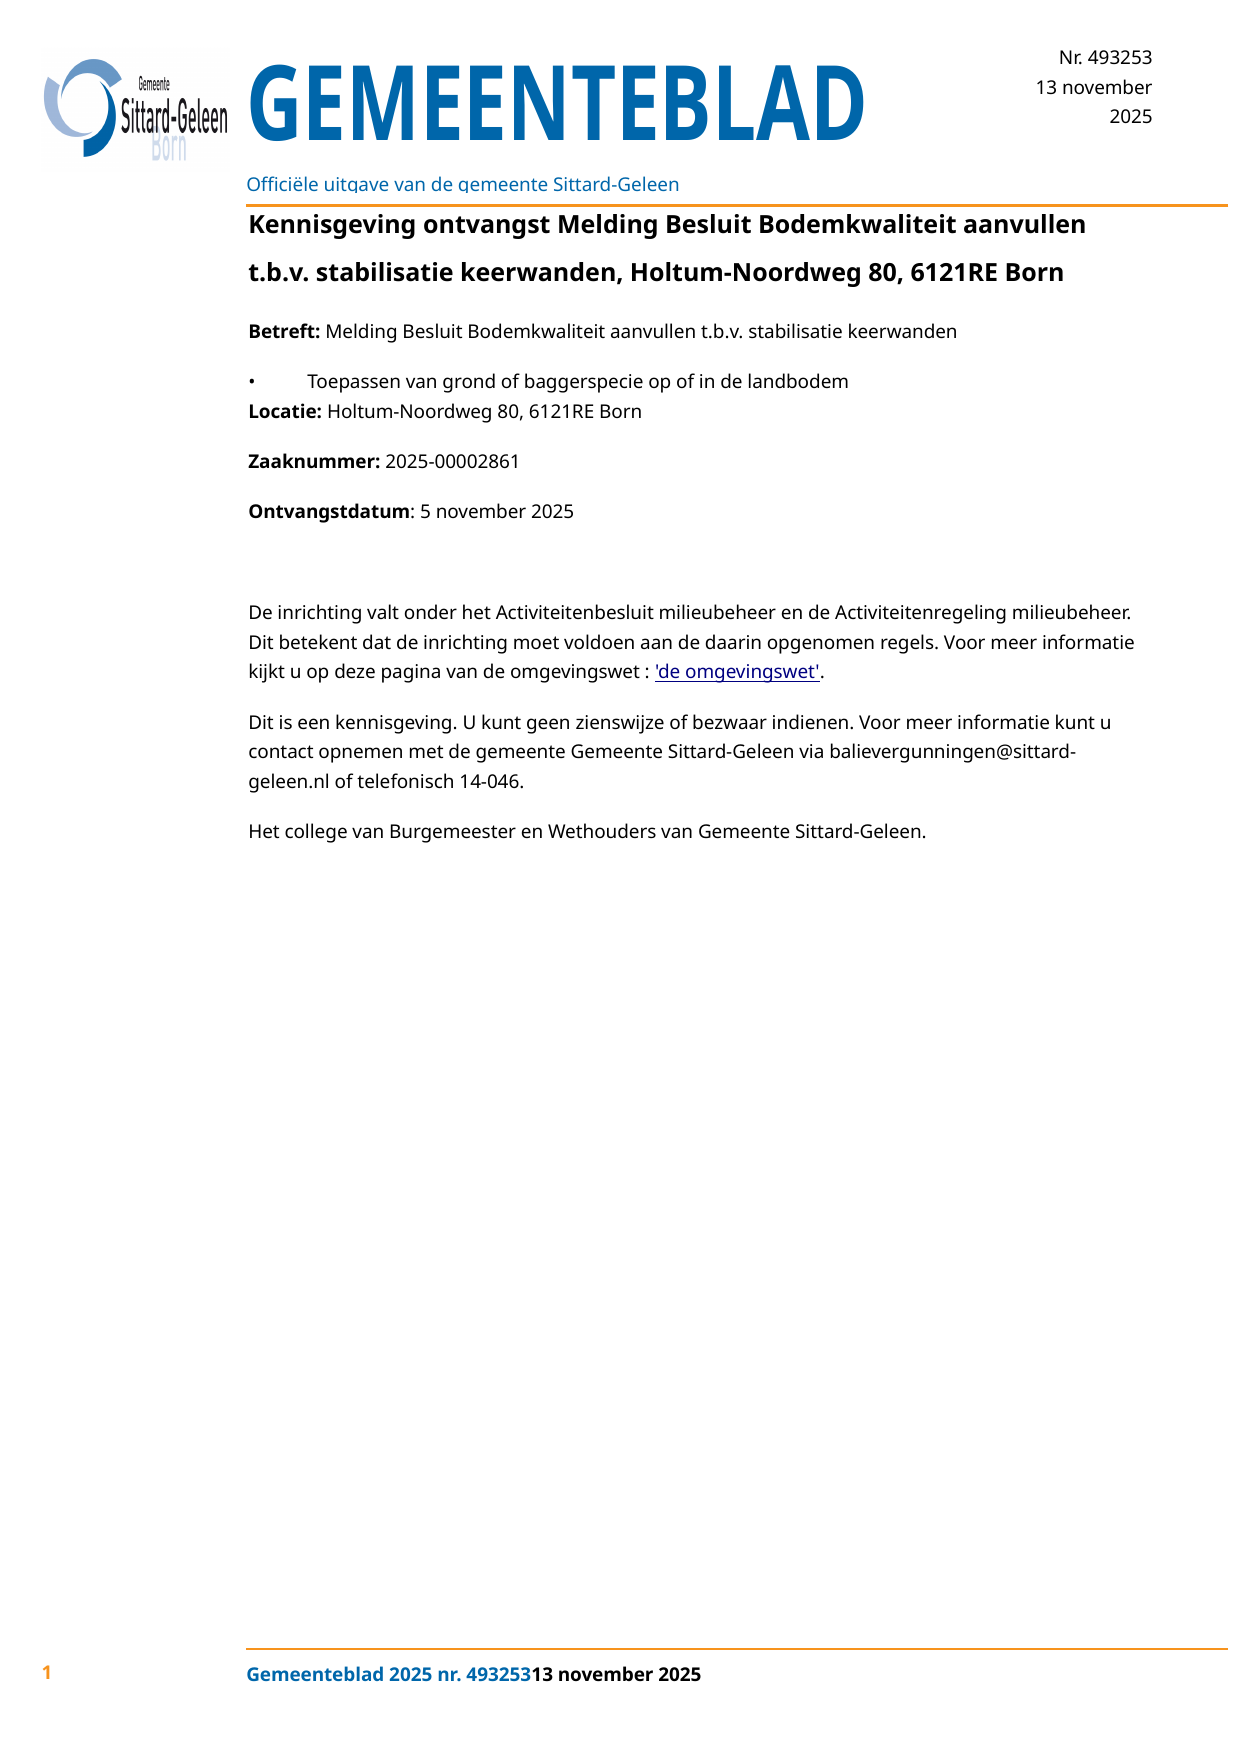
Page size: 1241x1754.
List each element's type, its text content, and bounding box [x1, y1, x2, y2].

text Het college van Burgemeester en Wethouders van Gemeente Sittard-Geleen. [248, 819, 1152, 844]
text Locatie: Holtum-Noordweg 80, 6121RE Born [248, 398, 1152, 424]
text Zaaknummer: 2025-00002861 [248, 448, 1152, 474]
picture [41, 47, 231, 172]
text Betreft: Melding Besluit Bodemkwaliteit aanvullen t.b.v. stabilisatie keerwanden [248, 318, 1152, 344]
list Toepassen van grond of baggerspecie op of in de landbodem [248, 368, 1152, 394]
text Dit is een kennisgeving. U kunt geen zienswijze of bezwaar indienen. Voor meer informatie kunt u contact opnemen met de gemeente Gemeente Sittard-Geleen via balievergunningen@sittard-geleen.nl of telefonisch 14-046. [248, 709, 1152, 794]
text De inrichting valt onder het Activiteitenbesluit milieubeheer en de Activiteitenregeling milieubeheer. Dit betekent dat de inrichting moet voldoen aan de daarin opgenomen regels. Voor meer informatie kijkt u op deze pagina van de omgevingswet : 'de omgevingswet'. [248, 599, 1152, 684]
text Ontvangstdatum: 5 november 2025 [248, 499, 1152, 524]
text Kennisgeving ontvangst Melding Besluit Bodemkwaliteit aanvullen t.b.v. stabilisatie keerwanden, Holtum-Noordweg 80, 6121RE Born [248, 207, 1152, 288]
